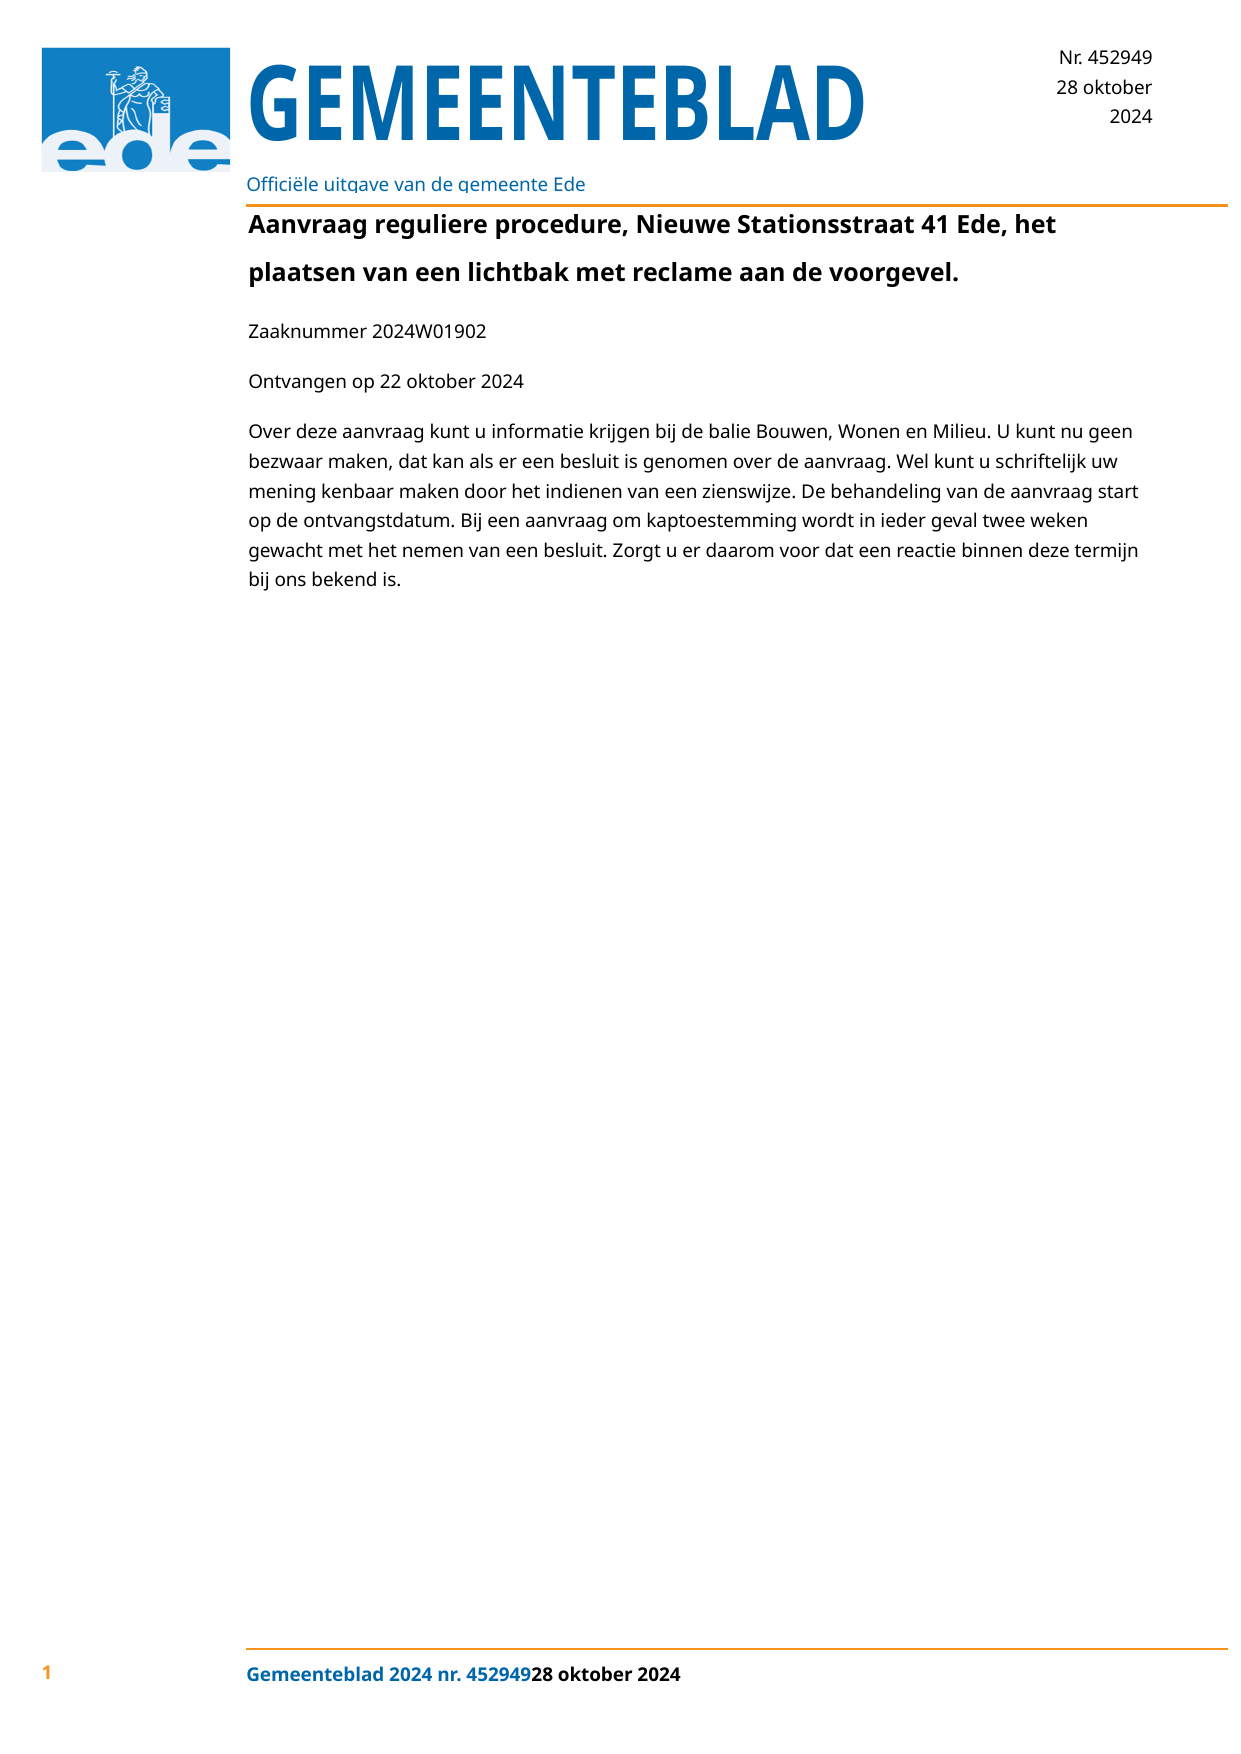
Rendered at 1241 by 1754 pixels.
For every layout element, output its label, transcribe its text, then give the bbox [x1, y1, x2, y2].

text Ontvangen op 22 oktober 2024 [248, 368, 1152, 394]
text Zaaknummer 2024W01902 [248, 318, 1152, 344]
text Over deze aanvraag kunt u informatie krijgen bij de balie Bouwen, Wonen en Milieu. U kunt nu geen bezwaar maken, dat kan als er een besluit is genomen over de aanvraag. Wel kunt u schriftelijk uw mening kenbaar maken door het indienen van een zienswijze. De behandeling van de aanvraag start op de ontvangstdatum. Bij een aanvraag om kaptoestemming wordt in ieder geval twee weken gewacht met het nemen van een besluit. Zorgt u er daarom voor dat een reactie binnen deze termijn bij ons bekend is. [248, 419, 1152, 592]
picture [41, 47, 231, 172]
text Aanvraag reguliere procedure, Nieuwe Stationsstraat 41 Ede, het plaatsen van een lichtbak met reclame aan de voorgevel. [248, 207, 1152, 288]
